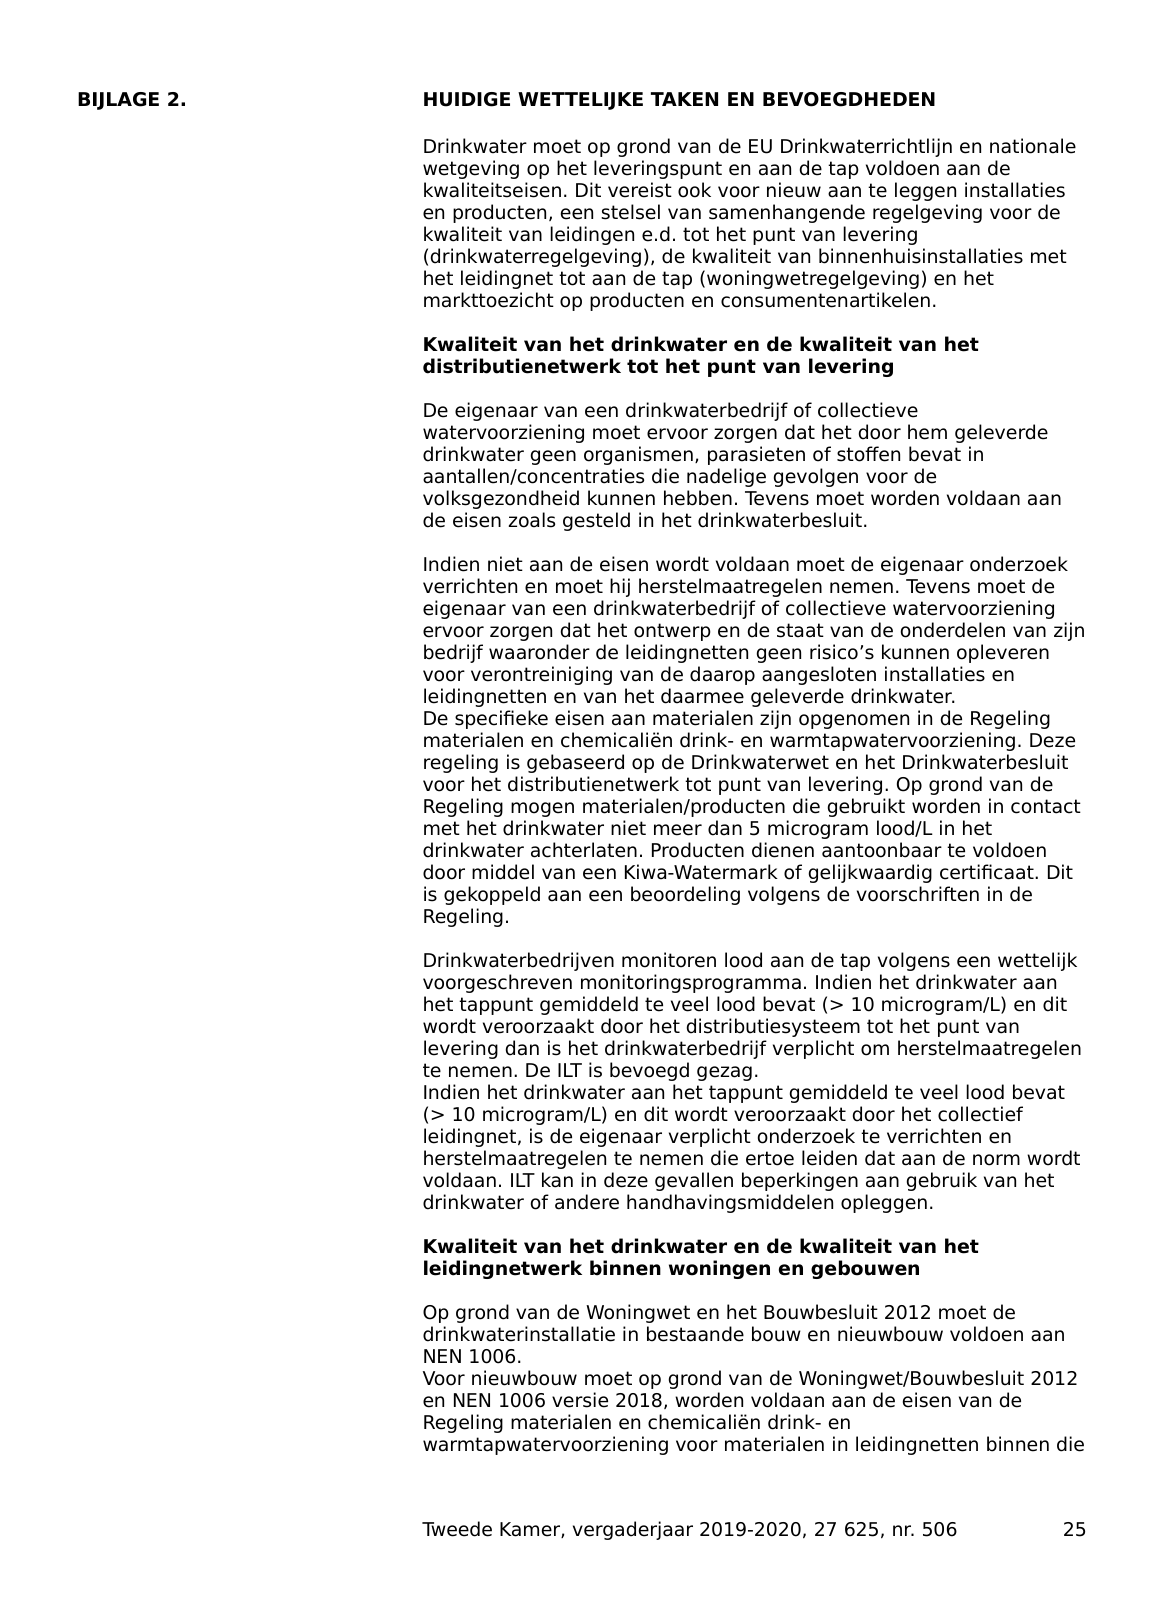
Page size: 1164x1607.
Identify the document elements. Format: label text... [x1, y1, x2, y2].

subtitle BIJLAGE 2. HUIDIGE WETTELIJKE TAKEN EN BEVOEGDHEDEN [77, 89, 1087, 111]
text De specifieke eisen aan materialen zijn opgenomen in de Regeling materialen en chemicaliën drink- en warmtapwatervoorziening. Deze regeling is gebaseerd op de Drinkwaterwet en het Drinkwaterbesluit voor het distributienetwerk tot punt van levering. Op grond van de Regeling mogen materialen/producten die gebruikt worden in contact met het drinkwater niet meer dan 5 microgram lood/L in het drinkwater achterlaten. Producten dienen aantoonbaar te voldoen door middel van een Kiwa-Watermark of gelijkwaardig certificaat. Dit is gekoppeld aan een beoordeling volgens de voorschriften in de Regeling. [422, 708, 1087, 928]
text Op grond van de Woningwet en het Bouwbesluit 2012 moet de drinkwaterinstallatie in bestaande bouw en nieuwbouw voldoen aan NEN 1006. [422, 1302, 1087, 1368]
text Indien het drinkwater aan het tappunt gemiddeld te veel lood bevat (> 10 microgram/L) en dit wordt veroorzaakt door het collectief leidingnet, is de eigenaar verplicht onderzoek te verrichten en herstelmaatregelen te nemen die ertoe leiden dat aan de norm wordt voldaan. ILT kan in deze gevallen beperkingen aan gebruik van het drinkwater of andere handhavingsmiddelen opleggen. [422, 1082, 1087, 1214]
text Voor nieuwbouw moet op grond van de Woningwet/Bouwbesluit 2012 en NEN 1006 versie 2018, worden voldaan aan de eisen van de Regeling materialen en chemicaliën drink- en warmtapwatervoorziening voor materialen in leidingnetten binnen die [422, 1368, 1087, 1456]
subtitle Kwaliteit van het drinkwater en de kwaliteit van het leidingnetwerk binnen woningen en gebouwen [422, 1236, 1087, 1280]
text Drinkwater moet op grond van de EU Drinkwaterrichtlijn en nationale wetgeving op het leveringspunt en aan de tap voldoen aan de kwaliteitseisen. Dit vereist ook voor nieuw aan te leggen installaties en producten, een stelsel van samenhangende regelgeving voor de kwaliteit van leidingen e.d. tot het punt van levering (drinkwaterregelgeving), de kwaliteit van binnenhuisinstallaties met het leidingnet tot aan de tap (woningwetregelgeving) en het markttoezicht op producten en consumentenartikelen. [422, 136, 1087, 312]
subtitle Kwaliteit van het drinkwater en de kwaliteit van het distributienetwerk tot het punt van levering [422, 334, 1087, 378]
text De eigenaar van een drinkwaterbedrijf of collectieve watervoorziening moet ervoor zorgen dat het door hem geleverde drinkwater geen organismen, parasieten of stoffen bevat in aantallen/concentraties die nadelige gevolgen voor de volksgezondheid kunnen hebben. Tevens moet worden voldaan aan de eisen zoals gesteld in het drinkwaterbesluit. [422, 400, 1087, 532]
text Indien niet aan de eisen wordt voldaan moet de eigenaar onderzoek verrichten en moet hij herstelmaatregelen nemen. Tevens moet de eigenaar van een drinkwaterbedrijf of collectieve watervoorziening ervoor zorgen dat het ontwerp en de staat van de onderdelen van zijn bedrijf waaronder de leidingnetten geen risico’s kunnen opleveren voor verontreiniging van de daarop aangesloten installaties en leidingnetten en van het daarmee geleverde drinkwater. [422, 554, 1087, 708]
text Drinkwaterbedrijven monitoren lood aan de tap volgens een wettelijk voorgeschreven monitoringsprogramma. Indien het drinkwater aan het tappunt gemiddeld te veel lood bevat (> 10 microgram/L) en dit wordt veroorzaakt door het distributiesysteem tot het punt van levering dan is het drinkwaterbedrijf verplicht om herstelmaatregelen te nemen. De ILT is bevoegd gezag. [422, 950, 1087, 1082]
